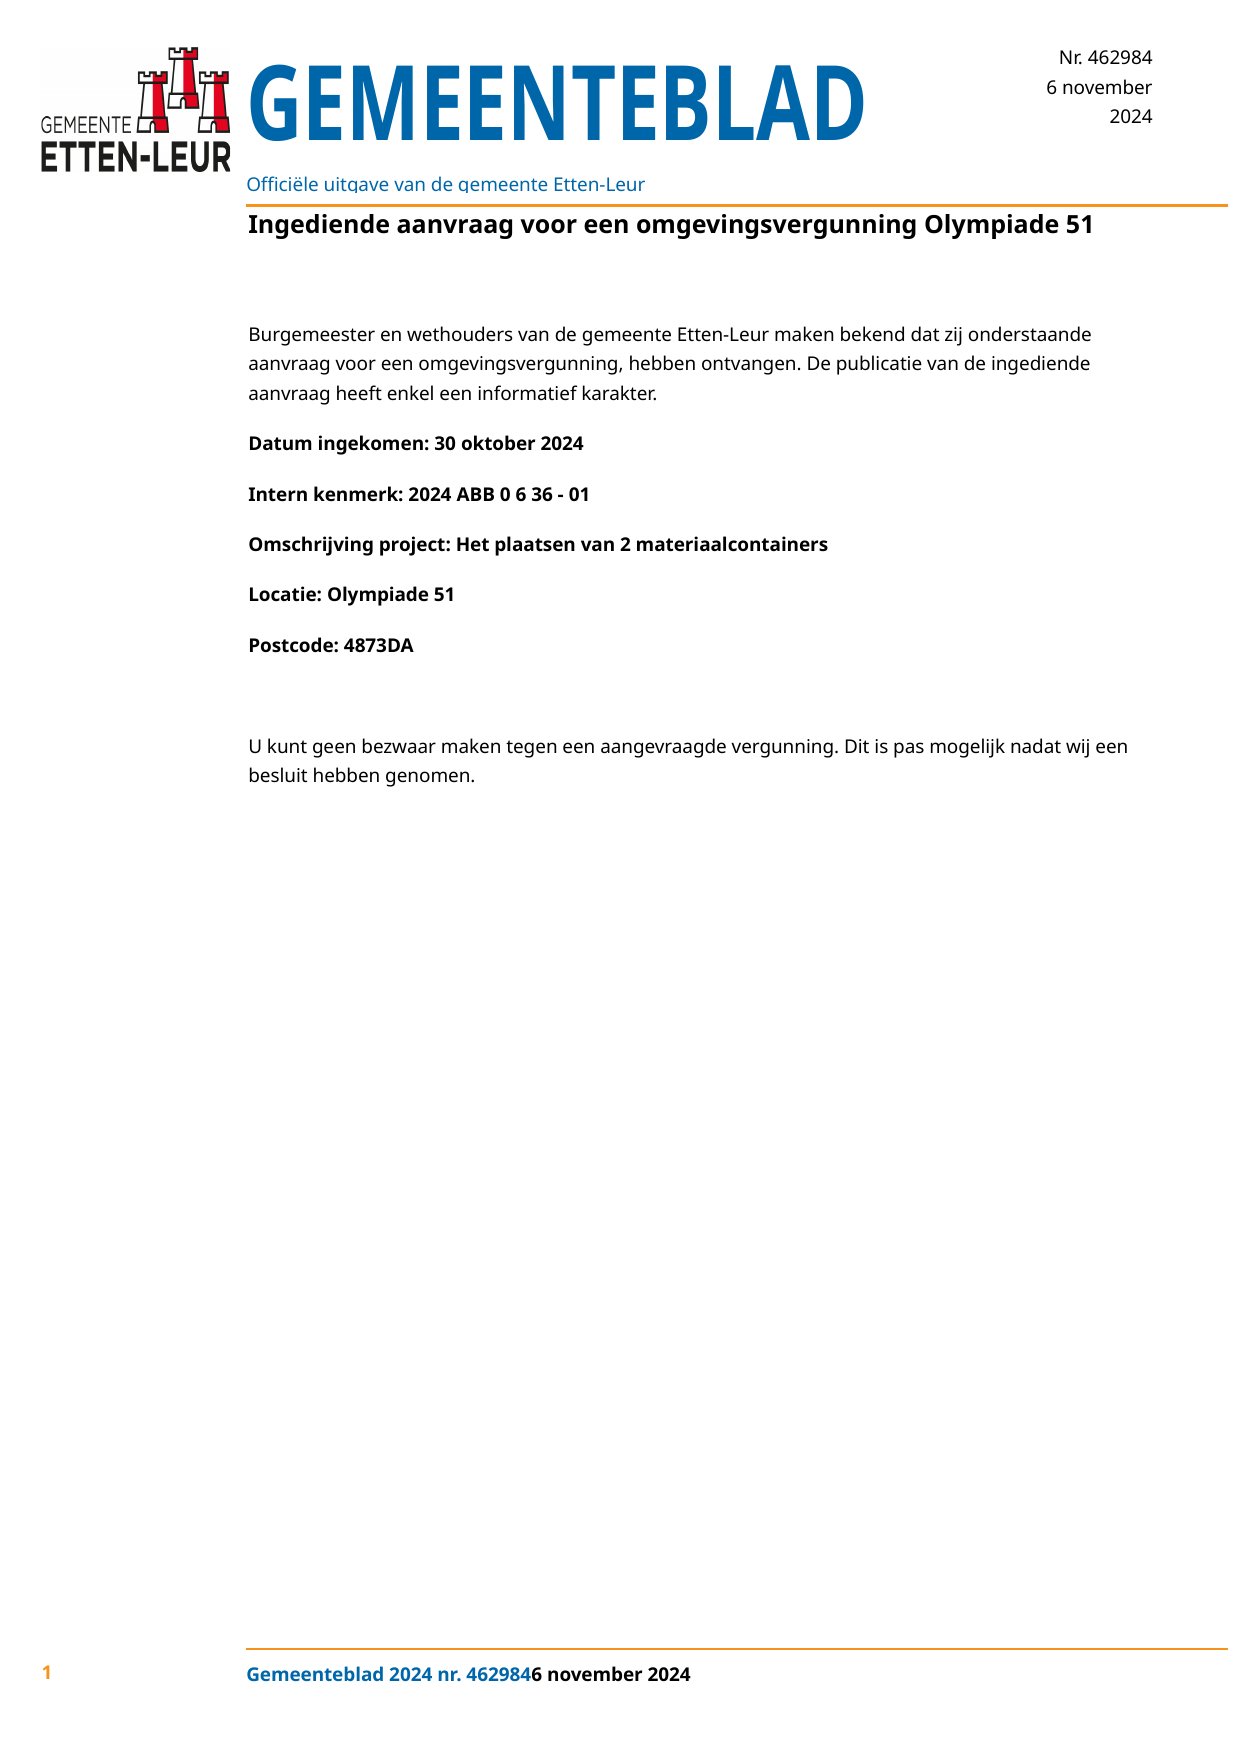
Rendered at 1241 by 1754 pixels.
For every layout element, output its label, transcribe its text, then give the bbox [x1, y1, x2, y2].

text Ingediende aanvraag voor een omgevingsvergunning Olympiade 51 [248, 207, 1152, 241]
text Locatie: Olympiade 51 [248, 582, 1152, 607]
text Burgemeester en wethouders van de gemeente Etten-Leur maken bekend dat zij onderstaande aanvraag voor een omgevingsvergunning, hebben ontvangen. De publicatie van de ingediende aanvraag heeft enkel een informatief karakter. [248, 321, 1152, 406]
text Datum ingekomen: 30 oktober 2024 [248, 430, 1152, 456]
picture [41, 47, 231, 172]
text U kunt geen bezwaar maken tegen een aangevraagde vergunning. Dit is pas mogelijk nadat wij een besluit hebben genomen. [248, 733, 1152, 788]
text Omschrijving project: Het plaatsen van 2 materiaalcontainers [248, 531, 1152, 557]
text Postcode: 4873DA [248, 632, 1152, 658]
text Intern kenmerk: 2024 ABB 0 6 36 - 01 [248, 481, 1152, 506]
